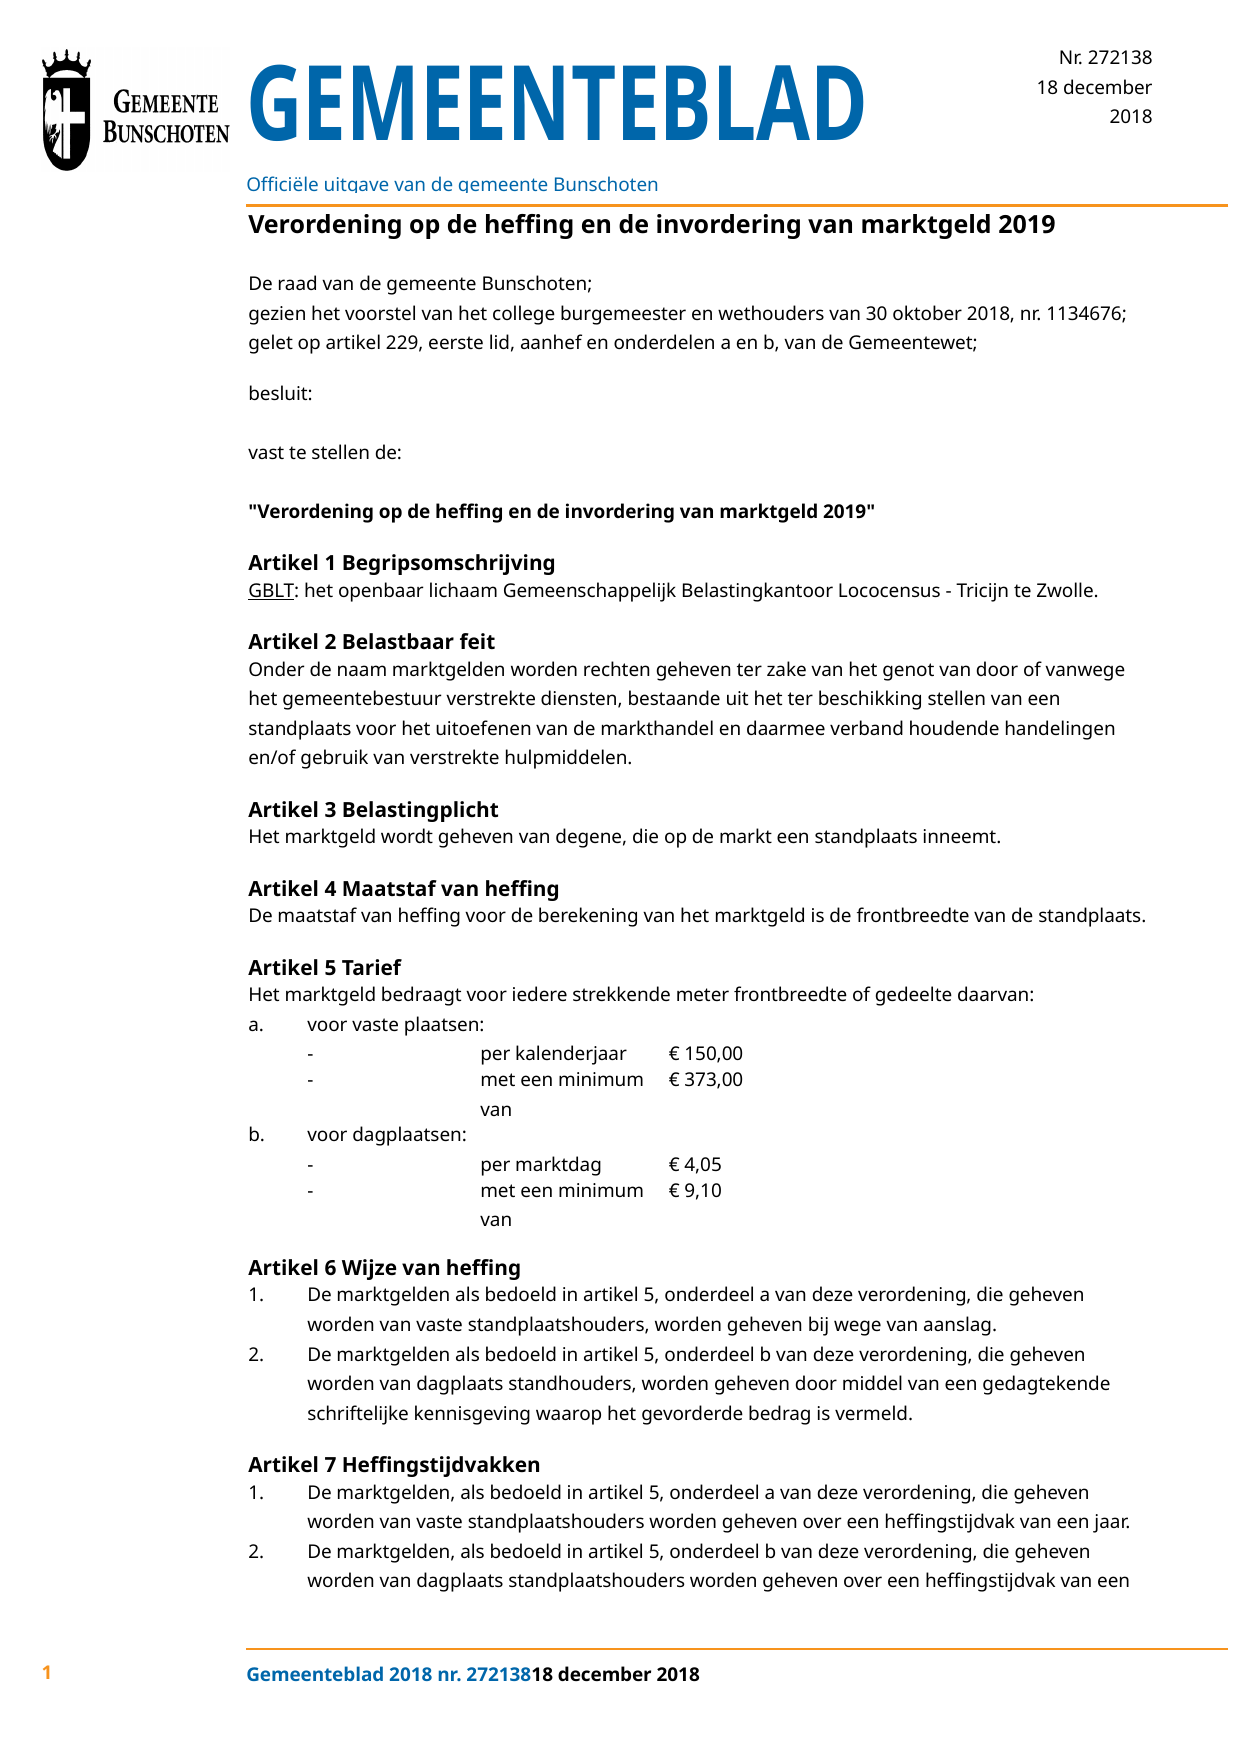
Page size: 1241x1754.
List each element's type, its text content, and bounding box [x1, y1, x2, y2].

text Onder de naam marktgelden worden rechten geheven ter zake van het genot van door of vanwege het gemeentebestuur verstrekte diensten, bestaande uit het ter beschikking stellen van een standplaats voor het uitoefenen van de markthandel en daarmee verband houdende handelingen en/of gebruik van verstrekte hulpmiddelen. [248, 656, 1152, 770]
text De maatstaf van heffing voor de berekening van het marktgeld is de frontbreedte van de standplaats. [248, 902, 1152, 928]
text Artikel 7 Heffingstijdvakken [248, 1450, 1152, 1479]
table_header € 150,00 [669, 1040, 1211, 1066]
text besluit: [248, 380, 1152, 406]
table_cell - [307, 1177, 480, 1232]
text Artikel 1 Begripsomschrijving [248, 548, 1152, 577]
list De marktgelden als bedoeld in artikel 5, onderdeel b van deze verordening, die geheven worden van dagplaats standhouders, worden geheven door middel van een gedagtekende schriftelijke kennisgeving waarop het gevorderde bedrag is vermeld. [248, 1341, 1152, 1426]
text Verordening op de heffing en de invordering van marktgeld 2019 [248, 207, 1152, 241]
text Artikel 6 Wijze van heffing [248, 1253, 1152, 1282]
list De marktgelden als bedoeld in artikel 5, onderdeel a van deze verordening, die geheven worden van vaste standplaatshouders, worden geheven bij wege van aanslag. [248, 1282, 1152, 1337]
table_cell € 9,10 [669, 1177, 1211, 1232]
table_header per kalenderjaar [480, 1040, 668, 1066]
list De marktgelden, als bedoeld in artikel 5, onderdeel b van deze verordening, die geheven worden van dagplaats standplaatshouders worden geheven over een heffingstijdvak van een [248, 1538, 1152, 1593]
list De marktgelden, als bedoeld in artikel 5, onderdeel a van deze verordening, die geheven worden van vaste standplaatshouders worden geheven over een heffingstijdvak van een jaar. [248, 1479, 1152, 1534]
text vast te stellen de: [248, 439, 1152, 465]
table_header per marktdag [480, 1151, 668, 1177]
text gelet op artikel 229, eerste lid, aanhef en onderdelen a en b, van de Gemeentewet; [248, 329, 1152, 355]
text De raad van de gemeente Bunschoten; [248, 270, 1152, 296]
picture [41, 47, 231, 172]
table_cell met een minimum van [480, 1066, 668, 1121]
text Het marktgeld bedraagt voor iedere strekkende meter frontbreedte of gedeelte daarvan: [248, 981, 1152, 1007]
list voor dagplaatsen: [248, 1122, 1152, 1147]
table_header - [307, 1151, 480, 1177]
text Artikel 3 Belastingplicht [248, 795, 1152, 823]
text gezien het voorstel van het college burgemeester en wethouders van 30 oktober 2018, nr. 1134676; [248, 300, 1152, 326]
table_header € 4,05 [669, 1151, 1211, 1177]
text Het marktgeld wordt geheven van degene, die op de markt een standplaats inneemt. [248, 823, 1152, 849]
text GBLT: het openbaar lichaam Gemeenschappelijk Belastingkantoor Lococensus - Tricijn te Zwolle. [248, 577, 1152, 603]
text Artikel 2 Belastbaar feit [248, 627, 1152, 656]
list voor vaste plaatsen: [248, 1011, 1152, 1036]
text Artikel 5 Tarief [248, 953, 1152, 981]
text "Verordening op de heffing en de invordering van marktgeld 2019" [248, 498, 1152, 524]
table_cell met een minimum van [480, 1177, 668, 1232]
table_header - [307, 1040, 480, 1066]
table_cell € 373,00 [669, 1066, 1211, 1121]
table_cell - [307, 1066, 480, 1121]
text Artikel 4 Maatstaf van heffing [248, 874, 1152, 902]
